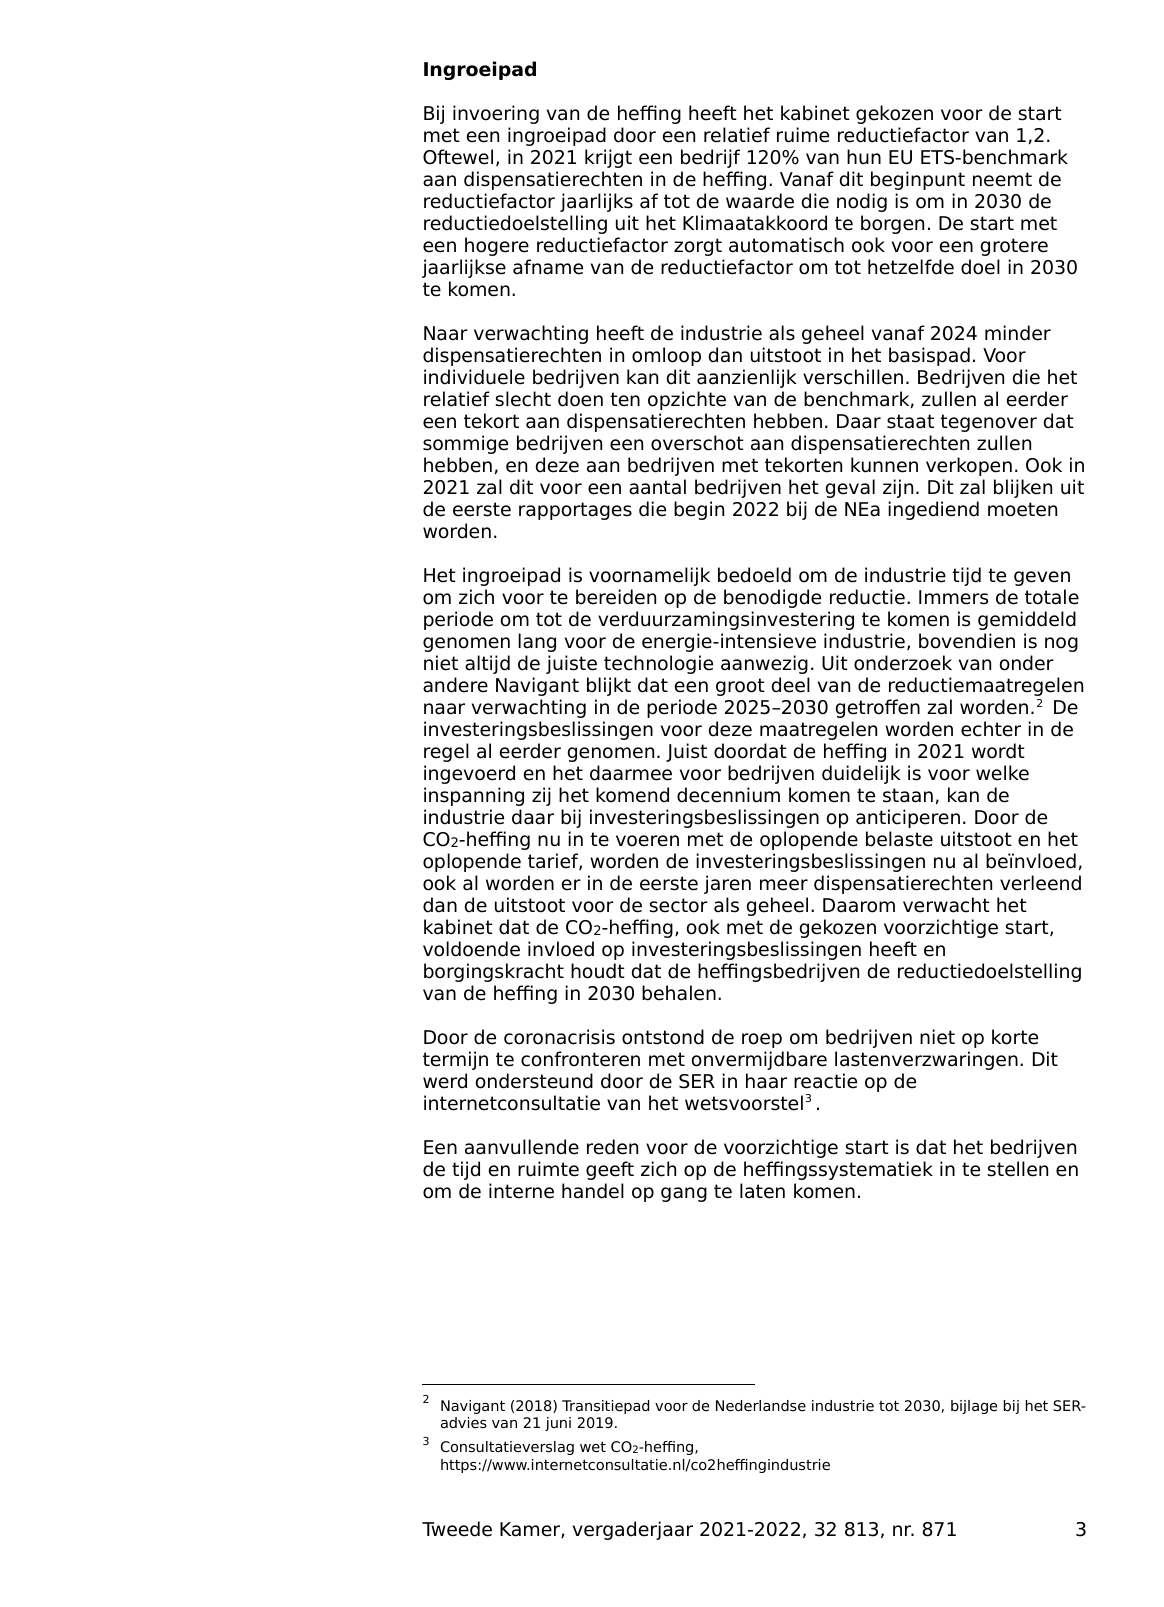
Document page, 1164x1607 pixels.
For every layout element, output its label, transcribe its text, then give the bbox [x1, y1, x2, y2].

text Een aanvullende reden voor de voorzichtige start is dat het bedrijven de tijd en ruimte geeft zich op de heffingssystematiek in te stellen en om de interne handel op gang te laten komen. [422, 1137, 1087, 1203]
text Bij invoering van de heffing heeft het kabinet gekozen voor de start met een ingroeipad door een relatief ruime reductiefactor van 1,2. Oftewel, in 2021 krijgt een bedrijf 120% van hun EU ETS-benchmark aan dispensatierechten in de heffing. Vanaf dit beginpunt neemt de reductiefactor jaarlijks af tot de waarde die nodig is om in 2030 de reductiedoelstelling uit het Klimaatakkoord te borgen. De start met een hogere reductiefactor zorgt automatisch ook voor een grotere jaarlijkse afname van de reductiefactor om tot hetzelfde doel in 2030 te komen. [422, 103, 1087, 301]
text Consultatieverslag wet CO2-heffing, https://www.internetconsultatie.nl/co2heffingindustrie [422, 1435, 1087, 1474]
text Navigant (2018) Transitiepad voor de Nederlandse industrie tot 2030, bijlage bij het SER-advies van 21 juni 2019. [422, 1393, 1087, 1432]
text Naar verwachting heeft de industrie als geheel vanaf 2024 minder dispensatierechten in omloop dan uitstoot in het basispad. Voor individuele bedrijven kan dit aanzienlijk verschillen. Bedrijven die het relatief slecht doen ten opzichte van de benchmark, zullen al eerder een tekort aan dispensatierechten hebben. Daar staat tegenover dat sommige bedrijven een overschot aan dispensatierechten zullen hebben, en deze aan bedrijven met tekorten kunnen verkopen. Ook in 2021 zal dit voor een aantal bedrijven het geval zijn. Dit zal blijken uit de eerste rapportages die begin 2022 bij de NEa ingediend moeten worden. [422, 323, 1087, 543]
subtitle Ingroeipad [422, 59, 1087, 81]
text Door de coronacrisis ontstond de roep om bedrijven niet op korte termijn te confronteren met onvermijdbare lastenverzwaringen. Dit werd ondersteund door de SER in haar reactie op de internetconsultatie van het wetsvoorstel. [422, 1027, 1087, 1115]
text Het ingroeipad is voornamelijk bedoeld om de industrie tijd te geven om zich voor te bereiden op de benodigde reductie. Immers de totale periode om tot de verduurzamingsinvestering te komen is gemiddeld genomen lang voor de energie-intensieve industrie, bovendien is nog niet altijd de juiste technologie aanwezig. Uit onderzoek van onder andere Navigant blijkt dat een groot deel van de reductiemaatregelen naar verwachting in de periode 2025–2030 getroffen zal worden. De investeringsbeslissingen voor deze maatregelen worden echter in de regel al eerder genomen. Juist doordat de heffing in 2021 wordt ingevoerd en het daarmee voor bedrijven duidelijk is voor welke inspanning zij het komend decennium komen te staan, kan de industrie daar bij investeringsbeslissingen op anticiperen. Door de CO2-heffing nu in te voeren met de oplopende belaste uitstoot en het oplopende tarief, worden de investeringsbeslissingen nu al beïnvloed, ook al worden er in de eerste jaren meer dispensatierechten verleend dan de uitstoot voor de sector als geheel. Daarom verwacht het kabinet dat de CO2-heffing, ook met de gekozen voorzichtige start, voldoende invloed op investeringsbeslissingen heeft en borgingskracht houdt dat de heffingsbedrijven de reductiedoelstelling van de heffing in 2030 behalen. [422, 565, 1087, 1005]
